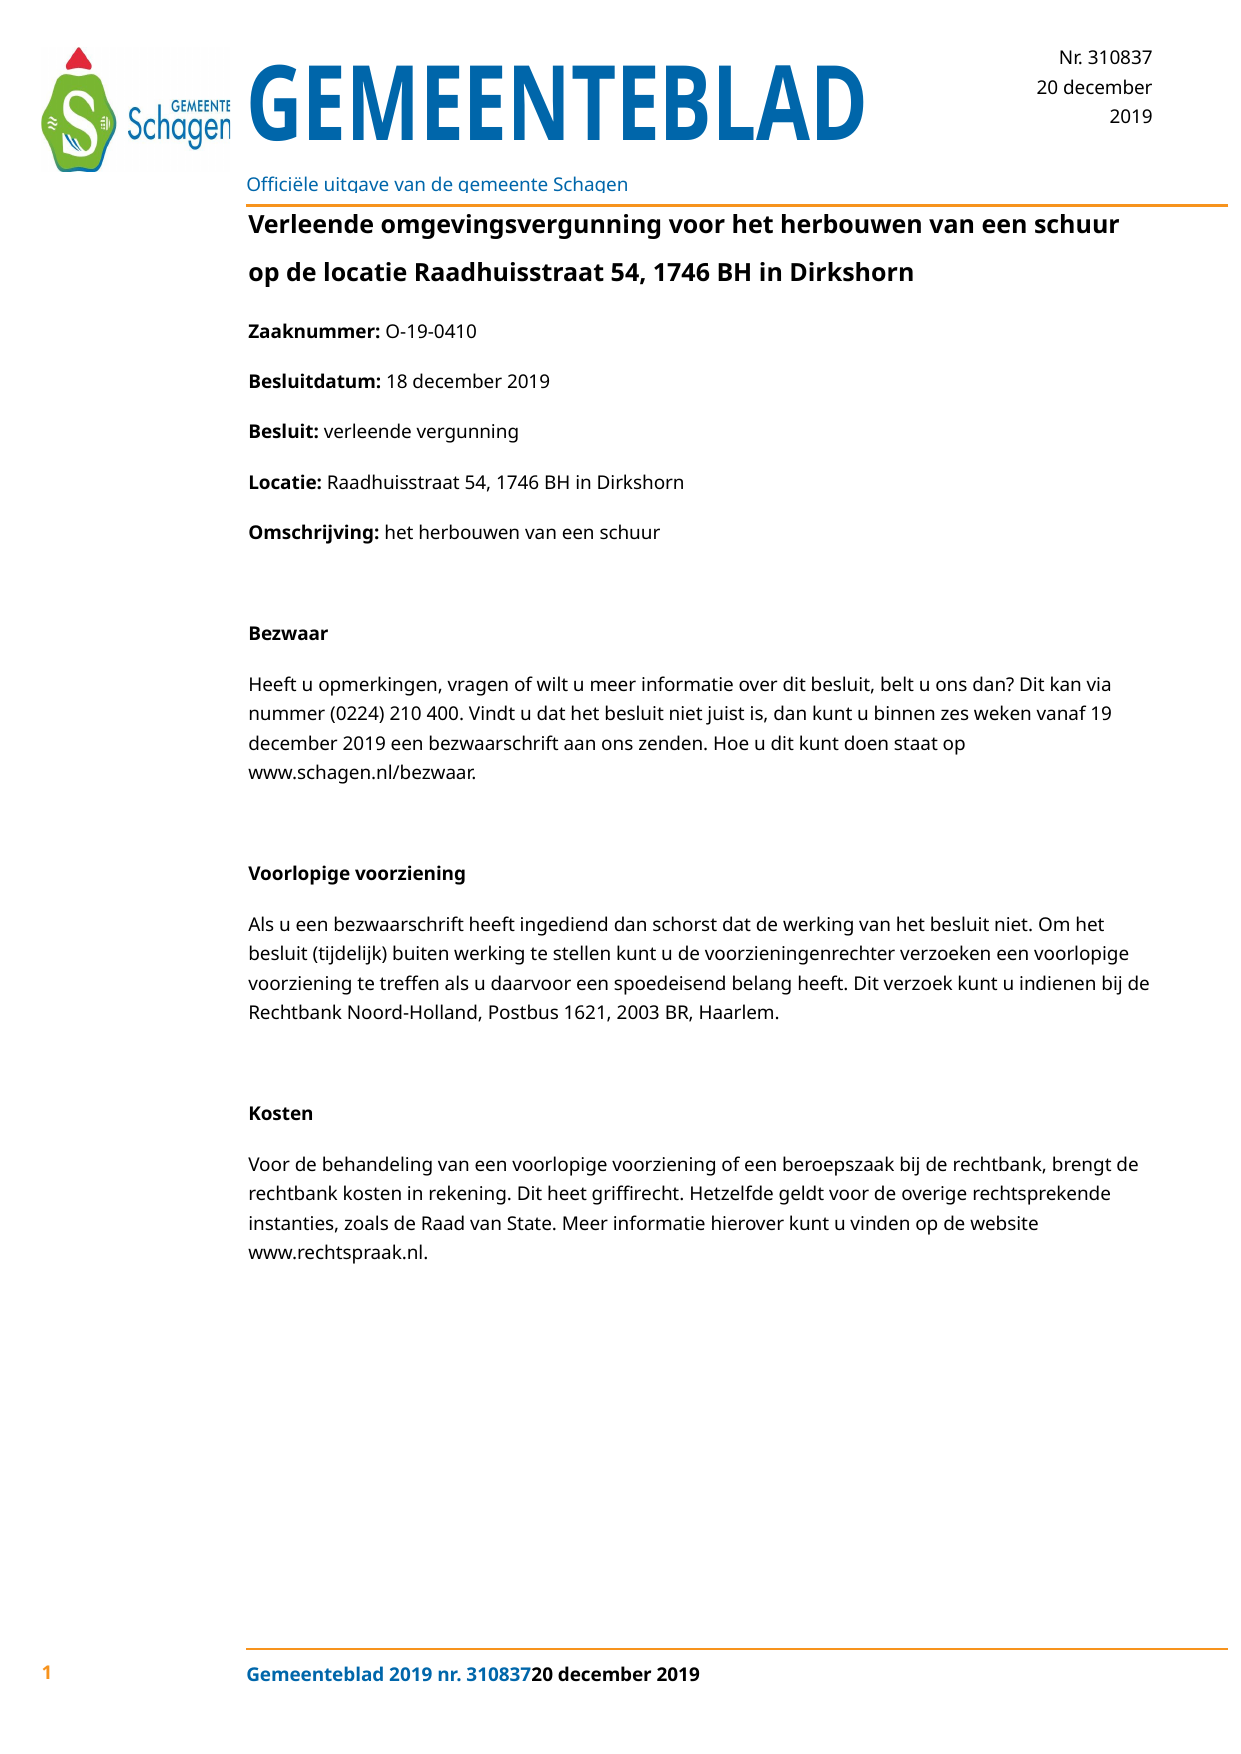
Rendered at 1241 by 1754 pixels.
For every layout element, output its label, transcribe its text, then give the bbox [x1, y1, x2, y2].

text Als u een bezwaarschrift heeft ingediend dan schorst dat de werking van het besluit niet. Om het besluit (tijdelijk) buiten werking te stellen kunt u de voorzieningenrechter verzoeken een voorlopige voorziening te treffen als u daarvoor een spoedeisend belang heeft. Dit verzoek kunt u indienen bij de Rechtbank Noord-Holland, Postbus 1621, 2003 BR, Haarlem. [248, 911, 1152, 1025]
text Kosten [248, 1100, 1152, 1126]
text Besluit: verleende vergunning [248, 419, 1152, 444]
text Omschrijving: het herbouwen van een schuur [248, 519, 1152, 545]
text Voorlopige voorziening [248, 860, 1152, 886]
text Zaaknummer: O-19-0410 [248, 318, 1152, 344]
picture [41, 47, 231, 172]
text Bezwaar [248, 620, 1152, 646]
text Besluitdatum: 18 december 2019 [248, 368, 1152, 394]
text Voor de behandeling van een voorlopige voorziening of een beroepszaak bij de rechtbank, brengt de rechtbank kosten in rekening. Dit heet griffirecht. Hetzelfde geldt voor de overige rechtsprekende instanties, zoals de Raad van State. Meer informatie hierover kunt u vinden op de website www.rechtspraak.nl. [248, 1151, 1152, 1265]
text Locatie: Raadhuisstraat 54, 1746 BH in Dirkshorn [248, 469, 1152, 495]
text Verleende omgevingsvergunning voor het herbouwen van een schuur op de locatie Raadhuisstraat 54, 1746 BH in Dirkshorn [248, 207, 1152, 288]
text Heeft u opmerkingen, vragen of wilt u meer informatie over dit besluit, belt u ons dan? Dit kan via nummer (0224) 210 400. Vindt u dat het besluit niet juist is, dan kunt u binnen zes weken vanaf 19 december 2019 een bezwaarschrift aan ons zenden. Hoe u dit kunt doen staat op www.schagen.nl/bezwaar. [248, 671, 1152, 785]
